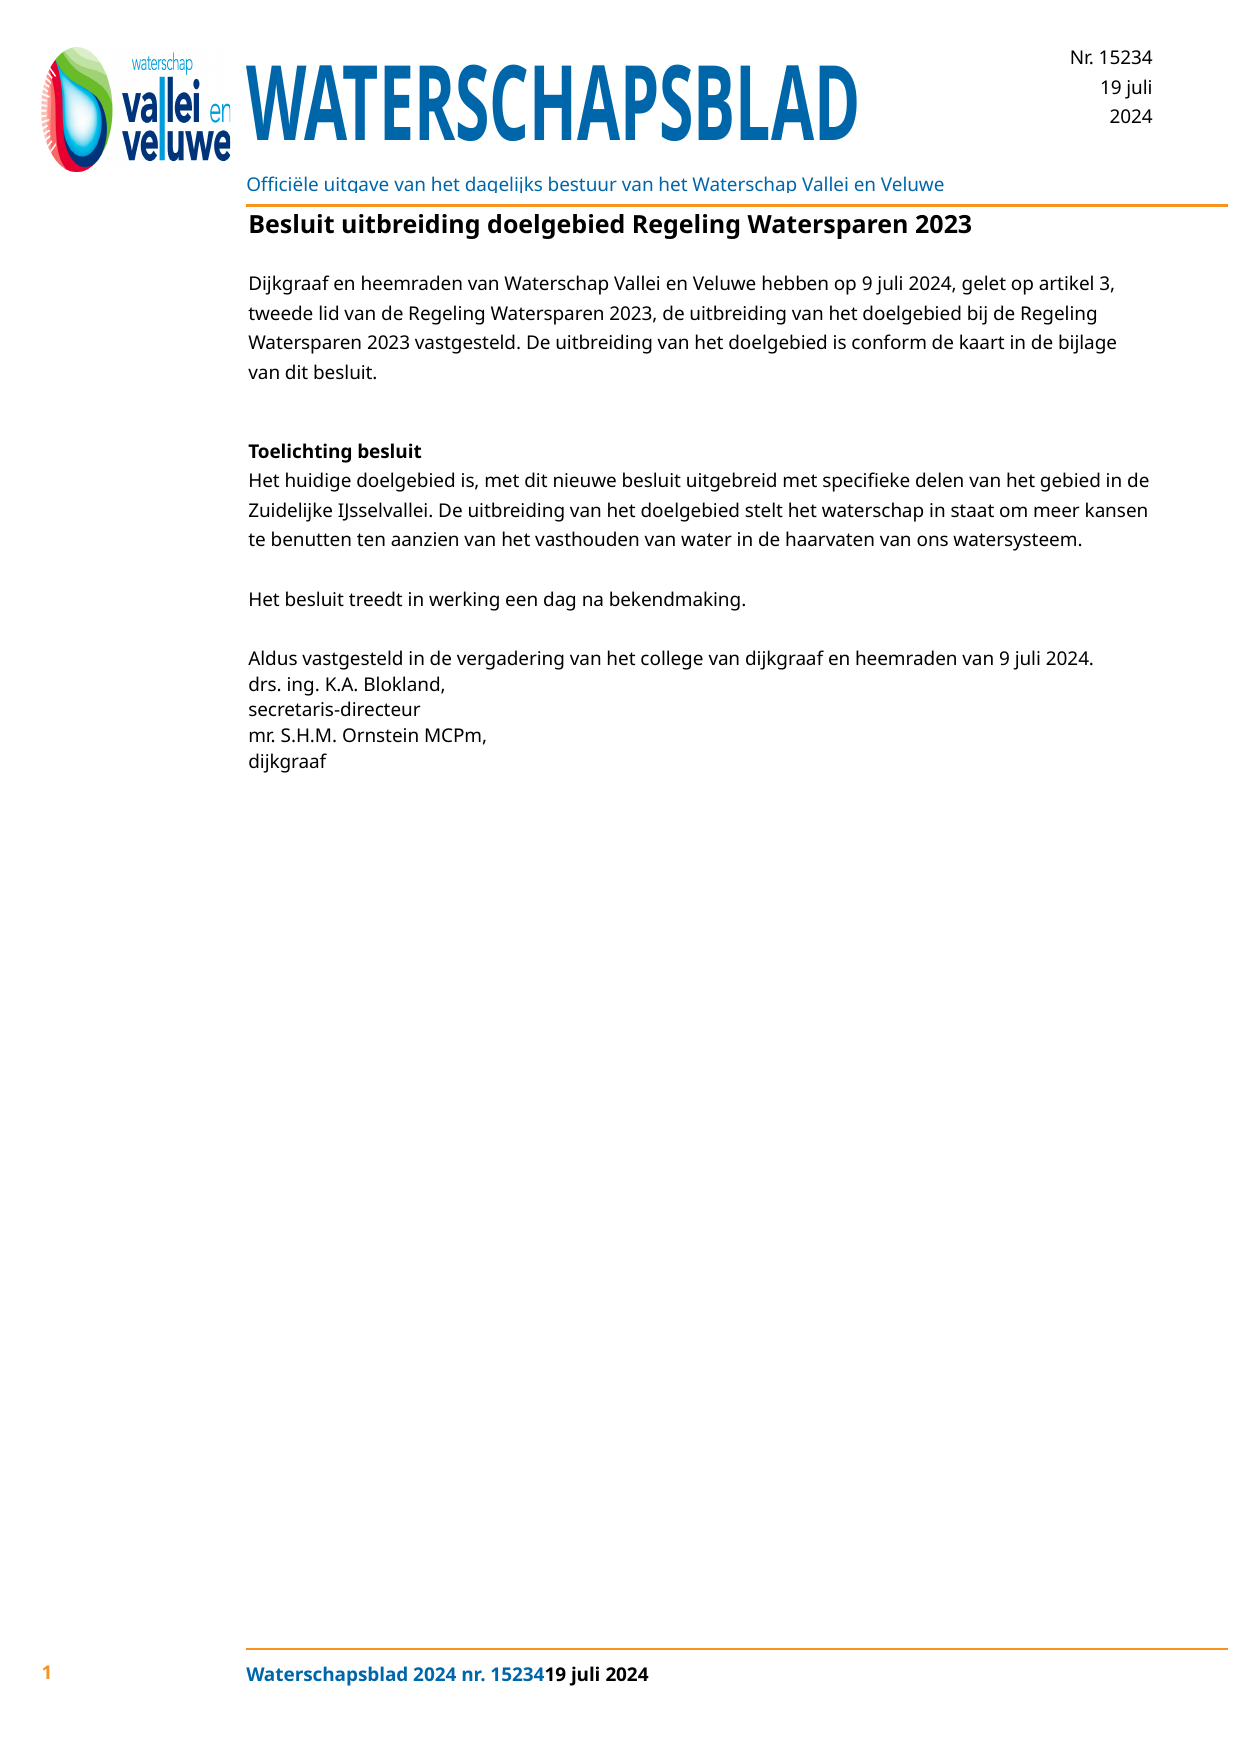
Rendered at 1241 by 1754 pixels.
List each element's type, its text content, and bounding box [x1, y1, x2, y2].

text mr. S.H.M. Ornstein MCPm, [248, 722, 1152, 748]
text Besluit uitbreiding doelgebied Regeling Watersparen 2023 [248, 207, 1152, 241]
text Het besluit treedt in werking een dag na bekendmaking. [248, 586, 1152, 612]
picture [41, 47, 231, 172]
text Toelichting besluit [248, 438, 1152, 464]
text Het huidige doelgebied is, met dit nieuwe besluit uitgebreid met specifieke delen van het gebied in de Zuidelijke IJsselvallei. De uitbreiding van het doelgebied stelt het waterschap in staat om meer kansen te benutten ten aanzien van het vasthouden van water in de haarvaten van ons watersysteem. [248, 467, 1152, 552]
text Dijkgraaf en heemraden van Waterschap Vallei en Veluwe hebben op 9 juli 2024, gelet op artikel 3, tweede lid van de Regeling Watersparen 2023, de uitbreiding van het doelgebied bij de Regeling Watersparen 2023 vastgesteld. De uitbreiding van het doelgebied is conform de kaart in de bijlage van dit besluit. [248, 270, 1152, 385]
text dijkgraaf [248, 748, 1152, 774]
text Aldus vastgesteld in de vergadering van het college van dijkgraaf en heemraden van 9 juli 2024. [248, 645, 1152, 671]
text secretaris-directeur [248, 696, 1152, 722]
text drs. ing. K.A. Blokland, [248, 671, 1152, 696]
